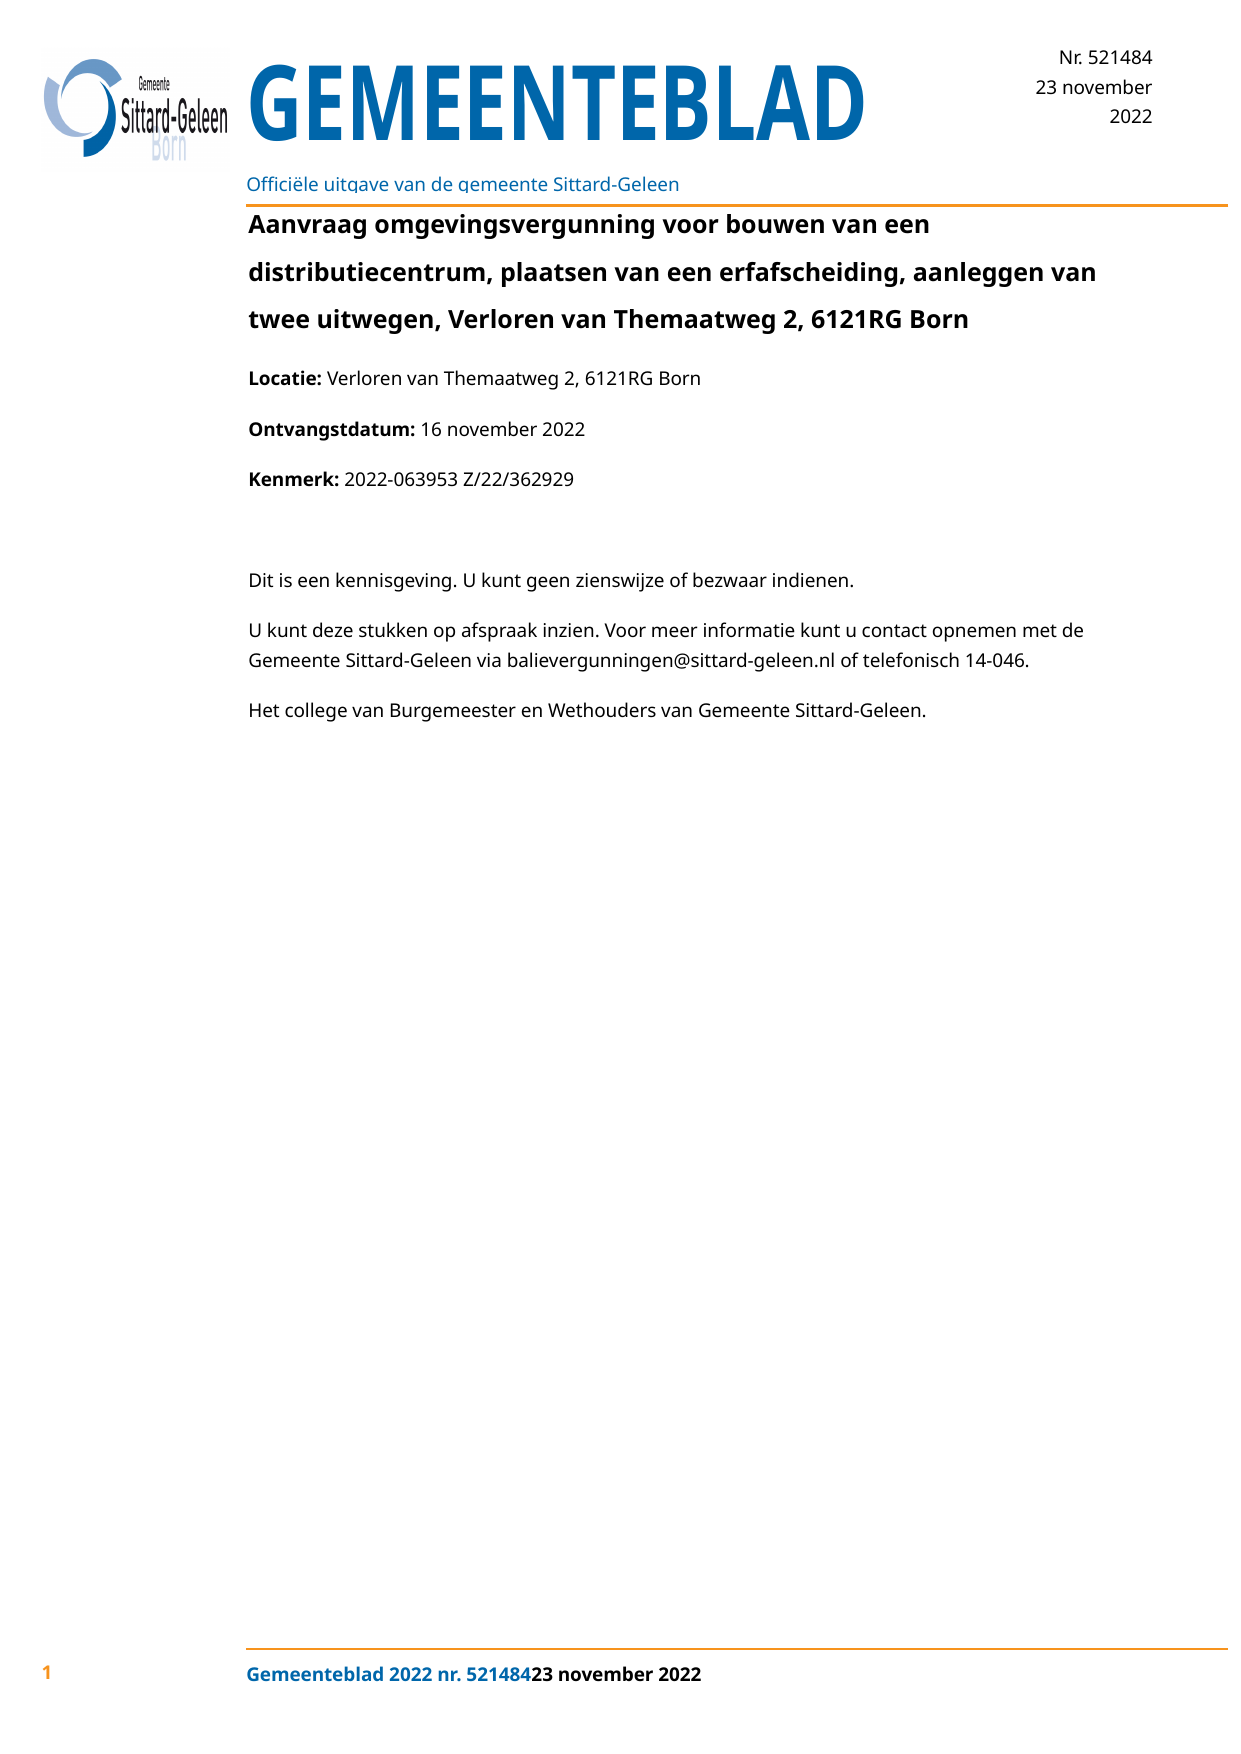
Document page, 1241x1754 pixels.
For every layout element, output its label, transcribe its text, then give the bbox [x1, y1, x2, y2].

text Dit is een kennisgeving. U kunt geen zienswijze of bezwaar indienen. [248, 567, 1152, 593]
text Kenmerk: 2022-063953 Z/22/362929 [248, 466, 1152, 492]
text Ontvangstdatum: 16 november 2022 [248, 416, 1152, 442]
picture [41, 47, 231, 172]
text Aanvraag omgevingsvergunning voor bouwen van een distributiecentrum, plaatsen van een erfafscheiding, aanleggen van twee uitwegen, Verloren van Themaatweg 2, 6121RG Born [248, 207, 1152, 336]
text Het college van Burgemeester en Wethouders van Gemeente Sittard-Geleen. [248, 698, 1152, 723]
text Locatie: Verloren van Themaatweg 2, 6121RG Born [248, 366, 1152, 391]
text U kunt deze stukken op afspraak inzien. Voor meer informatie kunt u contact opnemen met de Gemeente Sittard-Geleen via balievergunningen@sittard-geleen.nl of telefonisch 14-046. [248, 618, 1152, 673]
